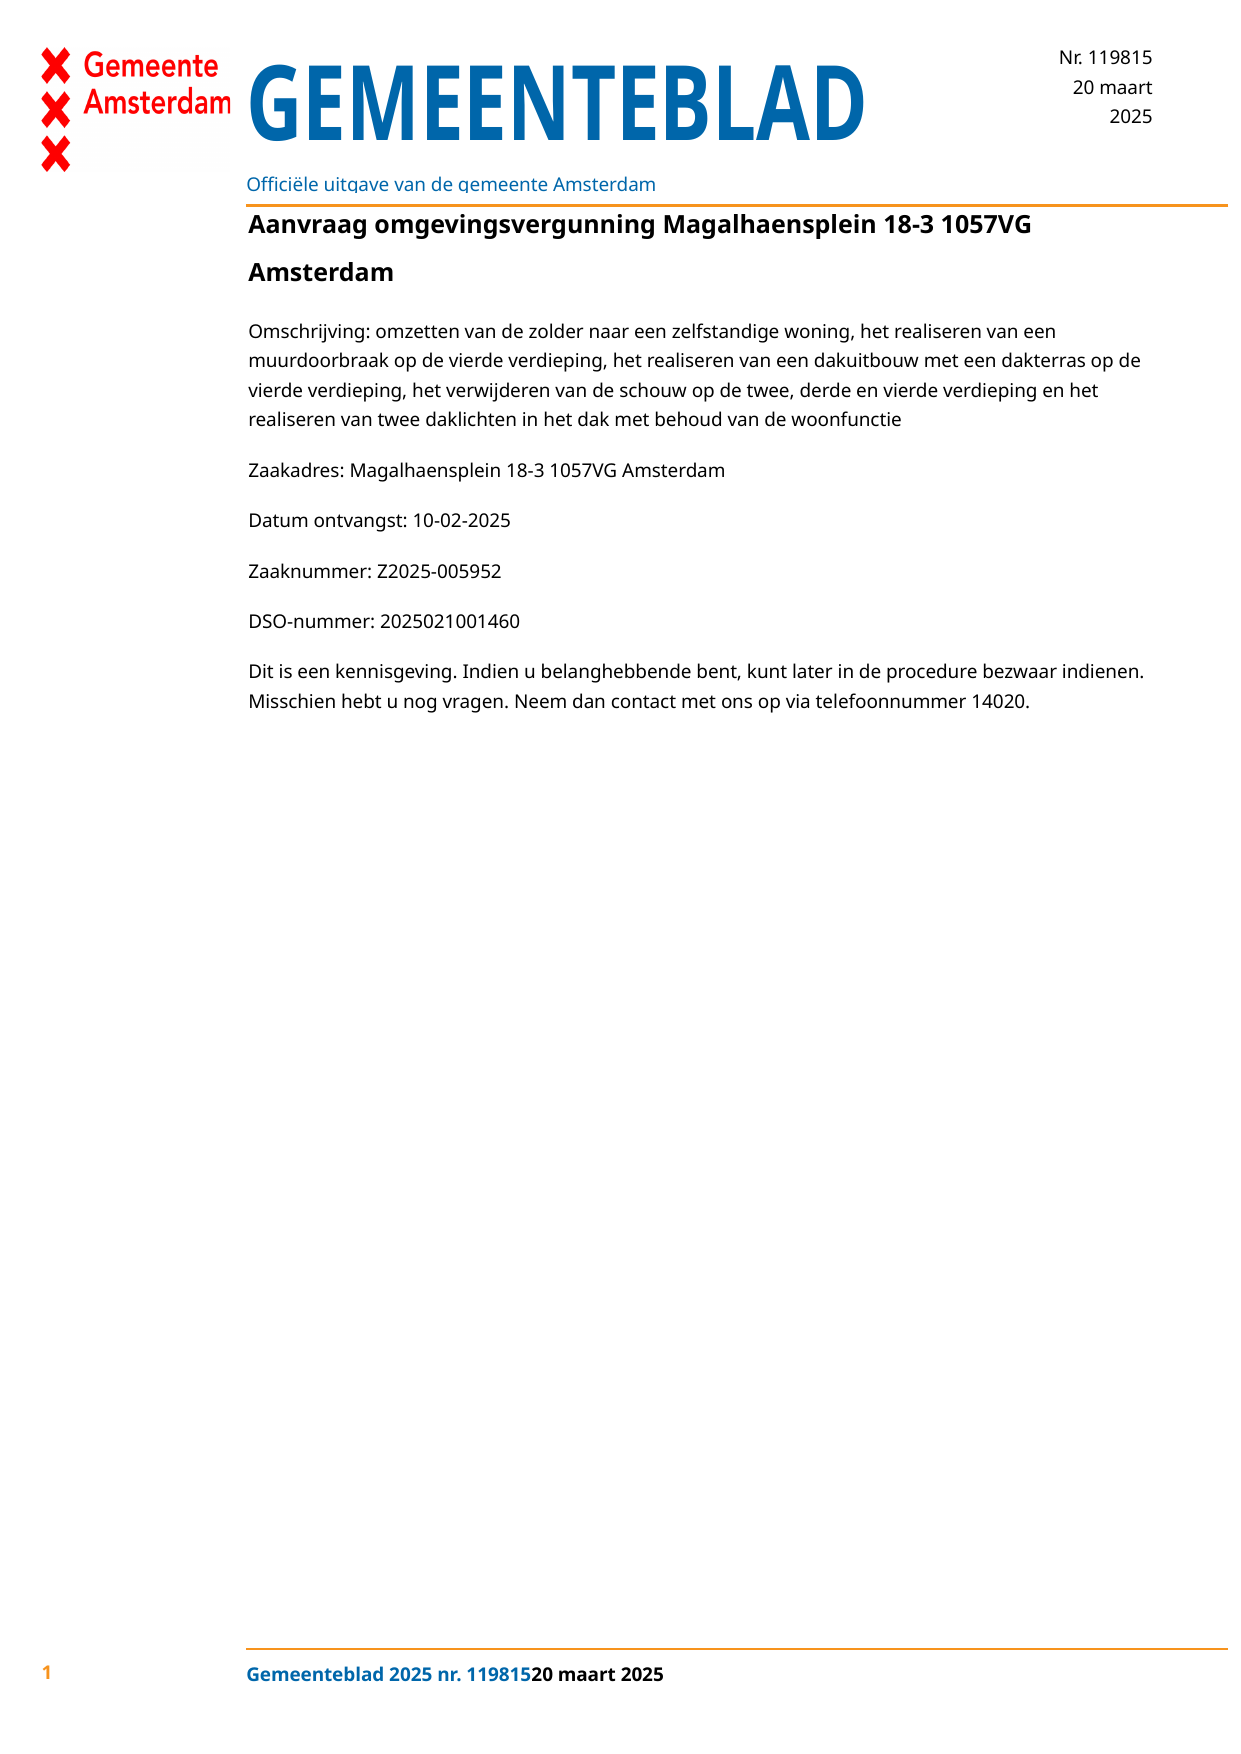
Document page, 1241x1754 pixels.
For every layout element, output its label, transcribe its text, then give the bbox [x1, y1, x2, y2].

picture [41, 47, 231, 172]
text Zaaknummer: Z2025-005952 [248, 558, 1152, 584]
text DSO-nummer: 2025021001460 [248, 608, 1152, 634]
text Zaakadres: Magalhaensplein 18-3 1057VG Amsterdam [248, 457, 1152, 483]
text Dit is een kennisgeving. Indien u belanghebbende bent, kunt later in de procedure bezwaar indienen. Misschien hebt u nog vragen. Neem dan contact met ons op via telefoonnummer 14020. [248, 659, 1152, 714]
text Datum ontvangst: 10-02-2025 [248, 507, 1152, 533]
text Aanvraag omgevingsvergunning Magalhaensplein 18-3 1057VG Amsterdam [248, 207, 1152, 288]
text Omschrijving: omzetten van de zolder naar een zelfstandige woning, het realiseren van een muurdoorbraak op de vierde verdieping, het realiseren van een dakuitbouw met een dakterras op de vierde verdieping, het verwijderen van de schouw op de twee, derde en vierde verdieping en het realiseren van twee daklichten in het dak met behoud van de woonfunctie [248, 318, 1152, 432]
